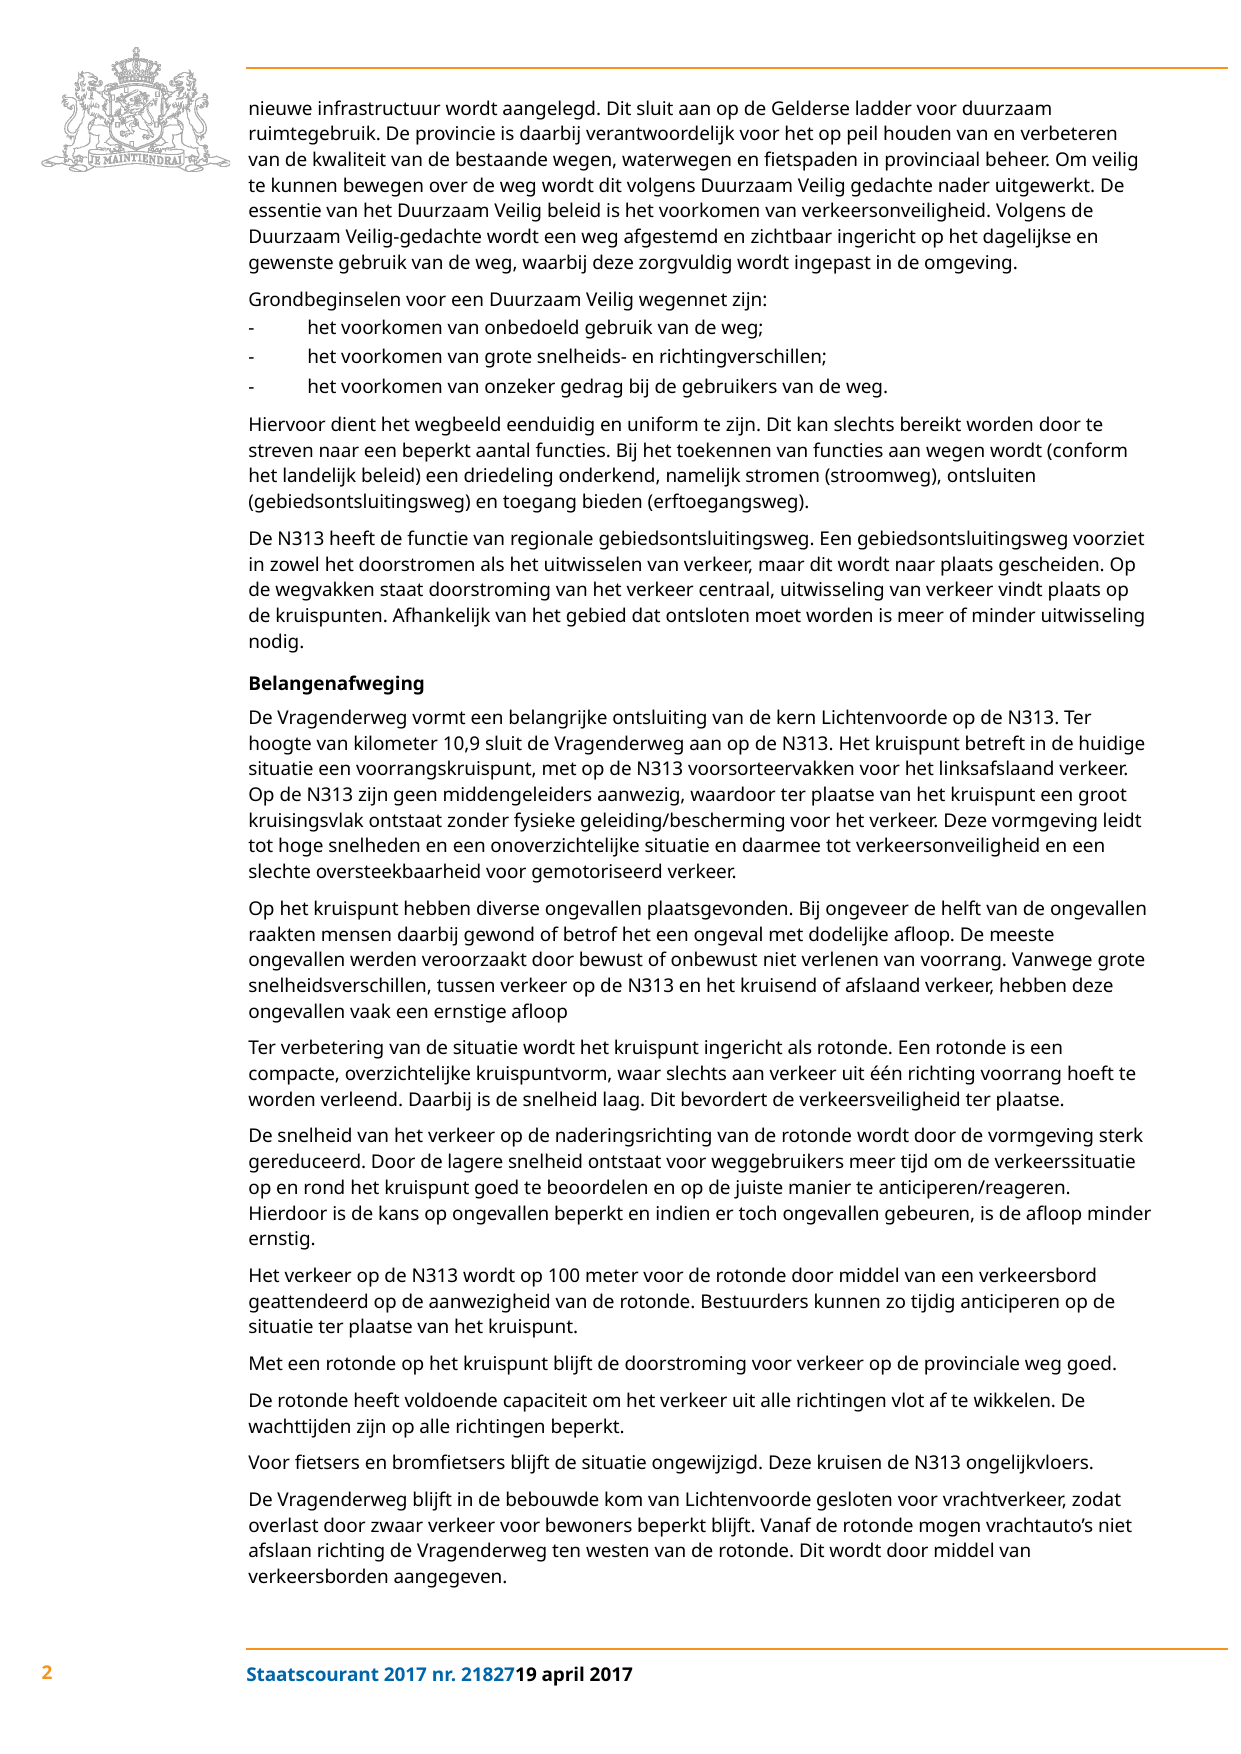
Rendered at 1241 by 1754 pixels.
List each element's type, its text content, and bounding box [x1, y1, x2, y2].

text Voor fietsers en bromfietsers blijft de situatie ongewijzigd. Deze kruisen de N313 ongelijkvloers. [248, 1449, 1152, 1475]
text Het verkeer op de N313 wordt op 100 meter voor de rotonde door middel van een verkeersbord geattendeerd op de aanwezigheid van de rotonde. Bestuurders kunnen zo tijdig anticiperen op de situatie ter plaatse van het kruispunt. [248, 1262, 1152, 1339]
text Op het kruispunt hebben diverse ongevallen plaatsgevonden. Bij ongeveer de helft van de ongevallen raakten mensen daarbij gewond of betrof het een ongeval met dodelijke afloop. De meeste ongevallen werden veroorzaakt door bewust of onbewust niet verlenen van voorrang. Vanwege grote snelheidsverschillen, tussen verkeer op de N313 en het kruisend of afslaand verkeer, hebben deze ongevallen vaak een ernstige afloop [248, 895, 1152, 1024]
text Belangenafweging [248, 670, 1152, 696]
text De snelheid van het verkeer op de naderingsrichting van de rotonde wordt door de vormgeving sterk gereduceerd. Door de lagere snelheid ontstaat voor weggebruikers meer tijd om de verkeerssituatie op en rond het kruispunt goed te beoordelen en op de juiste manier te anticiperen/reageren. Hierdoor is de kans op ongevallen beperkt en indien er toch ongevallen gebeuren, is de afloop minder ernstig. [248, 1123, 1152, 1251]
list het voorkomen van grote snelheids- en richtingverschillen; [248, 344, 1152, 369]
text nieuwe infrastructuur wordt aangelegd. Dit sluit aan op de Gelderse ladder voor duurzaam ruimtegebruik. De provincie is daarbij verantwoordelijk voor het op peil houden van en verbeteren van de kwaliteit van de bestaande wegen, waterwegen en fietspaden in provinciaal beheer. Om veilig te kunnen bewegen over de weg wordt dit volgens Duurzaam Veilig gedachte nader uitgewerkt. De essentie van het Duurzaam Veilig beleid is het voorkomen van verkeersonveiligheid. Volgens de Duurzaam Veilig-gedachte wordt een weg afgestemd en zichtbaar ingericht op het dagelijkse en gewenste gebruik van de weg, waarbij deze zorgvuldig wordt ingepast in de omgeving. [248, 95, 1152, 275]
text Met een rotonde op het kruispunt blijft de doorstroming voor verkeer op de provinciale weg goed. [248, 1350, 1152, 1376]
text De Vragenderweg blijft in de bebouwde kom van Lichtenvoorde gesloten voor vrachtverkeer, zodat overlast door zwaar verkeer voor bewoners beperkt blijft. Vanaf de rotonde mogen vrachtauto’s niet afslaan richting de Vragenderweg ten westen van de rotonde. Dit wordt door middel van verkeersborden aangegeven. [248, 1486, 1152, 1589]
text Hiervoor dient het wegbeeld eenduidig en uniform te zijn. Dit kan slechts bereikt worden door te streven naar een beperkt aantal functies. Bij het toekennen van functies aan wegen wordt (conform het landelijk beleid) een driedeling onderkend, namelijk stromen (stroomweg), ontsluiten (gebiedsontsluitingsweg) en toegang bieden (erftoegangsweg). [248, 411, 1152, 514]
list het voorkomen van onbedoeld gebruik van de weg; [248, 314, 1152, 340]
text Ter verbetering van de situatie wordt het kruispunt ingericht als rotonde. Een rotonde is een compacte, overzichtelijke kruispuntvorm, waar slechts aan verkeer uit één richting voorrang hoeft te worden verleend. Daarbij is de snelheid laag. Dit bevordert de verkeersveiligheid ter plaatse. [248, 1034, 1152, 1112]
text De Vragenderweg vormt een belangrijke ontsluiting van de kern Lichtenvoorde op de N313. Ter hoogte van kilometer 10,9 sluit de Vragenderweg aan op de N313. Het kruispunt betreft in de huidige situatie een voorrangskruispunt, met op de N313 voorsorteervakken voor het linksafslaand verkeer. Op de N313 zijn geen middengeleiders aanwezig, waardoor ter plaatse van het kruispunt een groot kruisingsvlak ontstaat zonder fysieke geleiding/bescherming voor het verkeer. Deze vormgeving leidt tot hoge snelheden en een onoverzichtelijke situatie en daarmee tot verkeersonveiligheid en een slechte oversteekbaarheid voor gemotoriseerd verkeer. [248, 704, 1152, 884]
text Grondbeginselen voor een Duurzaam Veilig wegennet zijn: [248, 286, 1152, 312]
text De N313 heeft de functie van regionale gebiedsontsluitingsweg. Een gebiedsontsluitingsweg voorziet in zowel het doorstromen als het uitwisselen van verkeer, maar dit wordt naar plaats gescheiden. Op de wegvakken staat doorstroming van het verkeer centraal, uitwisseling van verkeer vindt plaats op de kruispunten. Afhankelijk van het gebied dat ontsloten moet worden is meer of minder uitwisseling nodig. [248, 525, 1152, 654]
list het voorkomen van onzeker gedrag bij de gebruikers van de weg. [248, 373, 1152, 399]
text De rotonde heeft voldoende capaciteit om het verkeer uit alle richtingen vlot af te wikkelen. De wachttijden zijn op alle richtingen beperkt. [248, 1387, 1152, 1438]
picture [41, 47, 231, 172]
